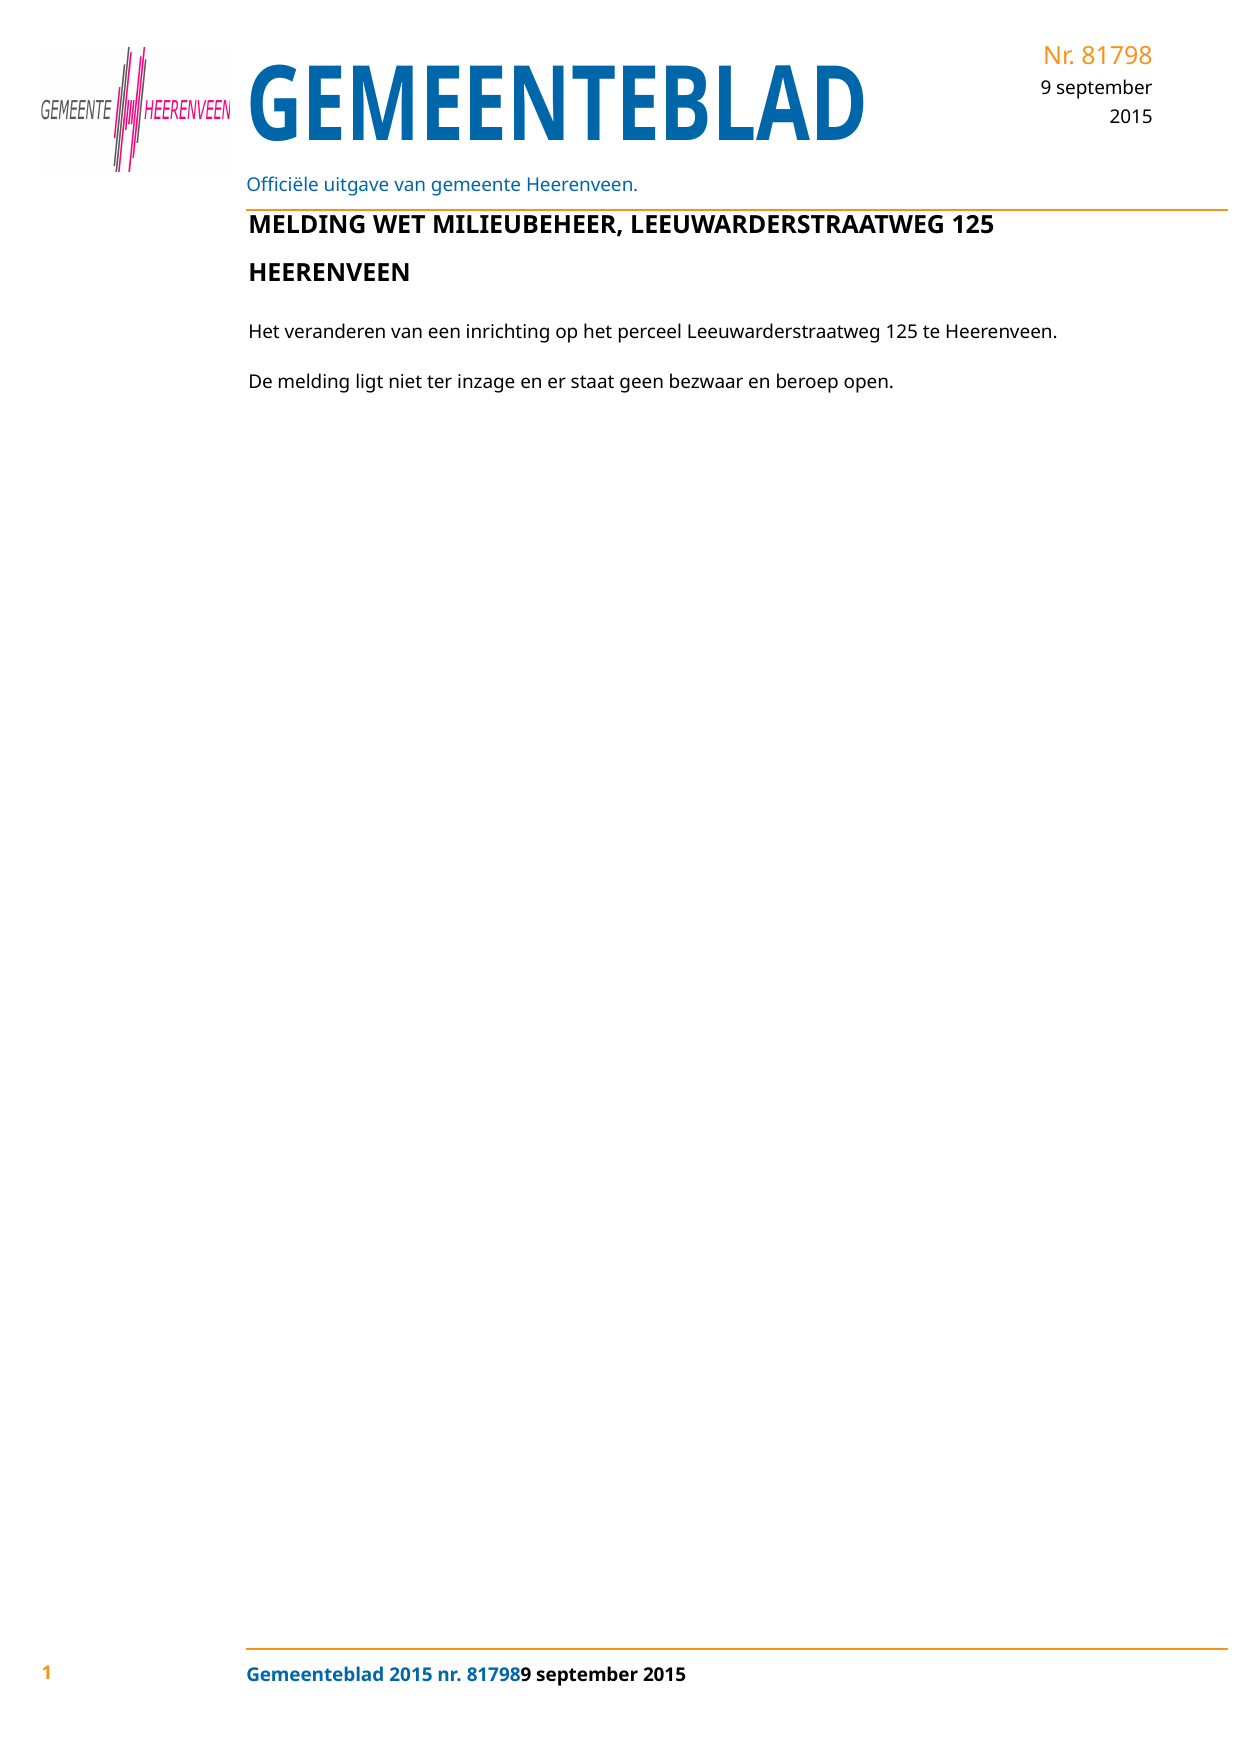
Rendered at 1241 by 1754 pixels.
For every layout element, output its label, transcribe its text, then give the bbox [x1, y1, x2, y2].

text Het veranderen van een inrichting op het perceel Leeuwarderstraatweg 125 te Heerenveen. [248, 318, 1152, 344]
text De melding ligt niet ter inzage en er staat geen bezwaar en beroep open. [248, 368, 1152, 394]
text MELDING WET MILIEUBEHEER, LEEUWARDERSTRAATWEG 125 HEERENVEEN [248, 211, 1152, 288]
picture [41, 47, 231, 172]
